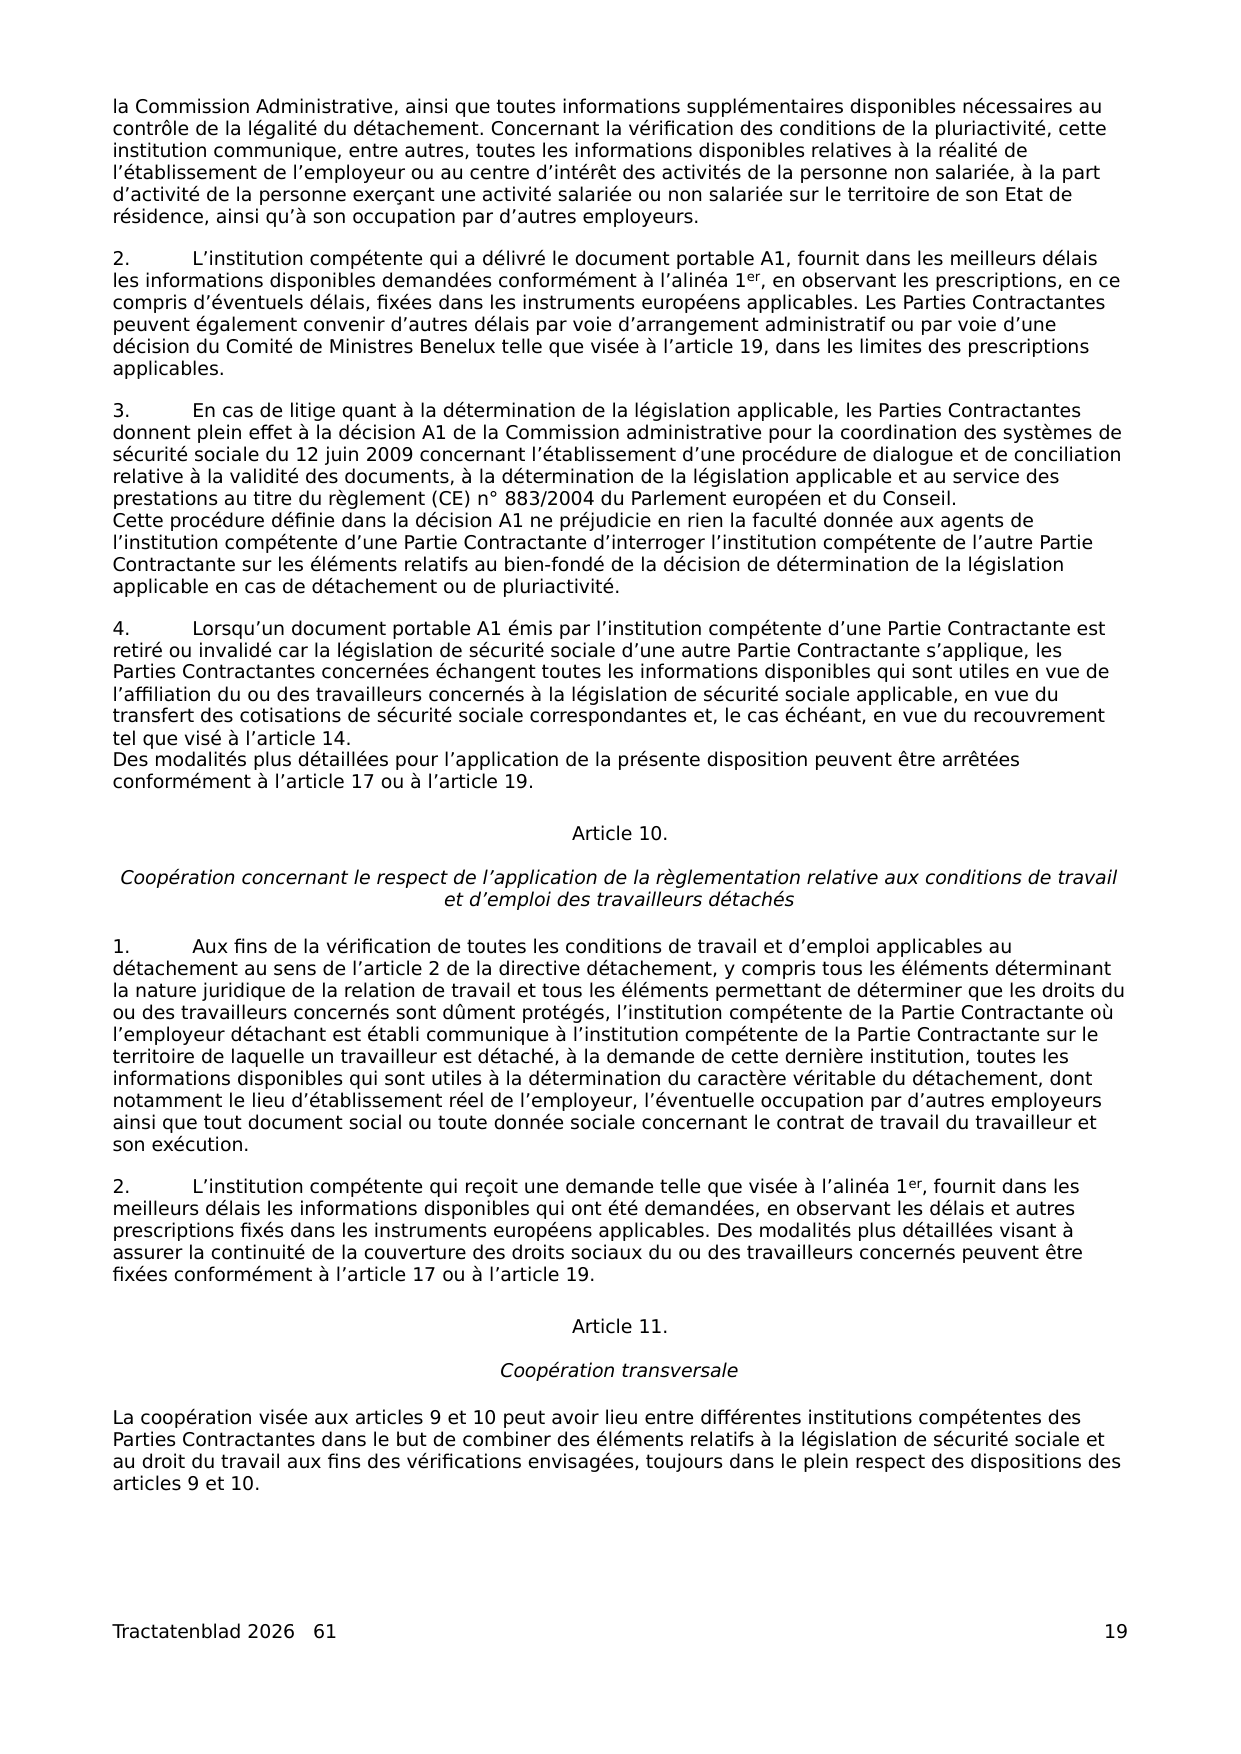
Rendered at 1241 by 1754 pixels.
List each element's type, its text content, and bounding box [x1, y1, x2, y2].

text 1. Aux fins de la vérification de toutes les conditions de travail et d’emploi applicables au détachement au sens de l’article 2 de la directive détachement, y compris tous les éléments déterminant la nature juridique de la relation de travail et tous les éléments permettant de déterminer que les droits du ou des travailleurs concernés sont dûment protégés, l’institution compétente de la Partie Contractante où l’employeur détachant est établi communique à l’institution compétente de la Partie Contractante sur le territoire de laquelle un travailleur est détaché, à la demande de cette dernière institution, toutes les informations disponibles qui sont utiles à la détermination du caractère véritable du détachement, dont notamment le lieu d’établissement réel de l’employeur, l’éventuelle occupation par d’autres employeurs ainsi que tout document social ou toute donnée sociale concernant le contrat de travail du travailleur et son exécution. [112, 936, 1128, 1156]
subtitle Article 10. Coopération concernant le respect de l’application de la règlementation relative aux conditions de travail et d’emploi des travailleurs détachés [112, 823, 1128, 911]
text Des modalités plus détaillées pour l’application de la présente disposition peuvent être arrêtées conformément à l’article 17 ou à l’article 19. [112, 749, 1128, 793]
text La coopération visée aux articles 9 et 10 peut avoir lieu entre différentes institutions compétentes des Parties Contractantes dans le but de combiner des éléments relatifs à la législation de sécurité sociale et au droit du travail aux fins des vérifications envisagées, toujours dans le plein respect des dispositions des articles 9 et 10. [112, 1407, 1128, 1495]
text 4. Lorsqu’un document portable A1 émis par l’institution compétente d’une Partie Contractante est retiré ou invalidé car la législation de sécurité sociale d’une autre Partie Contractante s’applique, les Parties Contractantes concernées échangent toutes les informations disponibles qui sont utiles en vue de l’affiliation du ou des travailleurs concernés à la législation de sécurité sociale applicable, en vue du transfert des cotisations de sécurité sociale correspondantes et, le cas échéant, en vue du recouvrement tel que visé à l’article 14. [112, 617, 1128, 749]
subtitle Article 11. Coopération transversale [112, 1316, 1128, 1382]
text 2. L’institution compétente qui a délivré le document portable A1, fournit dans les meilleurs délais les informations disponibles demandées conformément à l’alinéa 1er, en observant les prescriptions, en ce compris d’éventuels délais, fixées dans les instruments européens applicables. Les Parties Contractantes peuvent également convenir d’autres délais par voie d’arrangement administratif ou par voie d’une décision du Comité de Ministres Benelux telle que visée à l’article 19, dans les limites des prescriptions applicables. [112, 248, 1128, 380]
text Cette procédure définie dans la décision A1 ne préjudicie en rien la faculté donnée aux agents de l’institution compétente d’une Partie Contractante d’interroger l’institution compétente de l’autre Partie Contractante sur les éléments relatifs au bien-fondé de la décision de détermination de la législation applicable en cas de détachement ou de pluriactivité. [112, 509, 1128, 597]
text 3. En cas de litige quant à la détermination de la législation applicable, les Parties Contractantes donnent plein effet à la décision A1 de la Commission administrative pour la coordination des systèmes de sécurité sociale du 12 juin 2009 concernant l’établissement d’une procédure de dialogue et de conciliation relative à la validité des documents, à la détermination de la législation applicable et au service des prestations au titre du règlement (CE) n° 883/2004 du Parlement européen et du Conseil. [112, 400, 1128, 509]
text 2. L’institution compétente qui reçoit une demande telle que visée à l’alinéa 1er, fournit dans les meilleurs délais les informations disponibles qui ont été demandées, en observant les délais et autres prescriptions fixés dans les instruments européens applicables. Des modalités plus détaillées visant à assurer la continuité de la couverture des droits sociaux du ou des travailleurs concernés peuvent être fixées conformément à l’article 17 ou à l’article 19. [112, 1176, 1128, 1286]
text la Commission Administrative, ainsi que toutes informations supplémentaires disponibles nécessaires au contrôle de la légalité du détachement. Concernant la vérification des conditions de la pluriactivité, cette institution communique, entre autres, toutes les informations disponibles relatives à la réalité de l’établissement de l’employeur ou au centre d’intérêt des activités de la personne non salariée, à la part d’activité de la personne exerçant une activité salariée ou non salariée sur le territoire de son Etat de résidence, ainsi qu’à son occupation par d’autres employeurs. [112, 96, 1128, 228]
